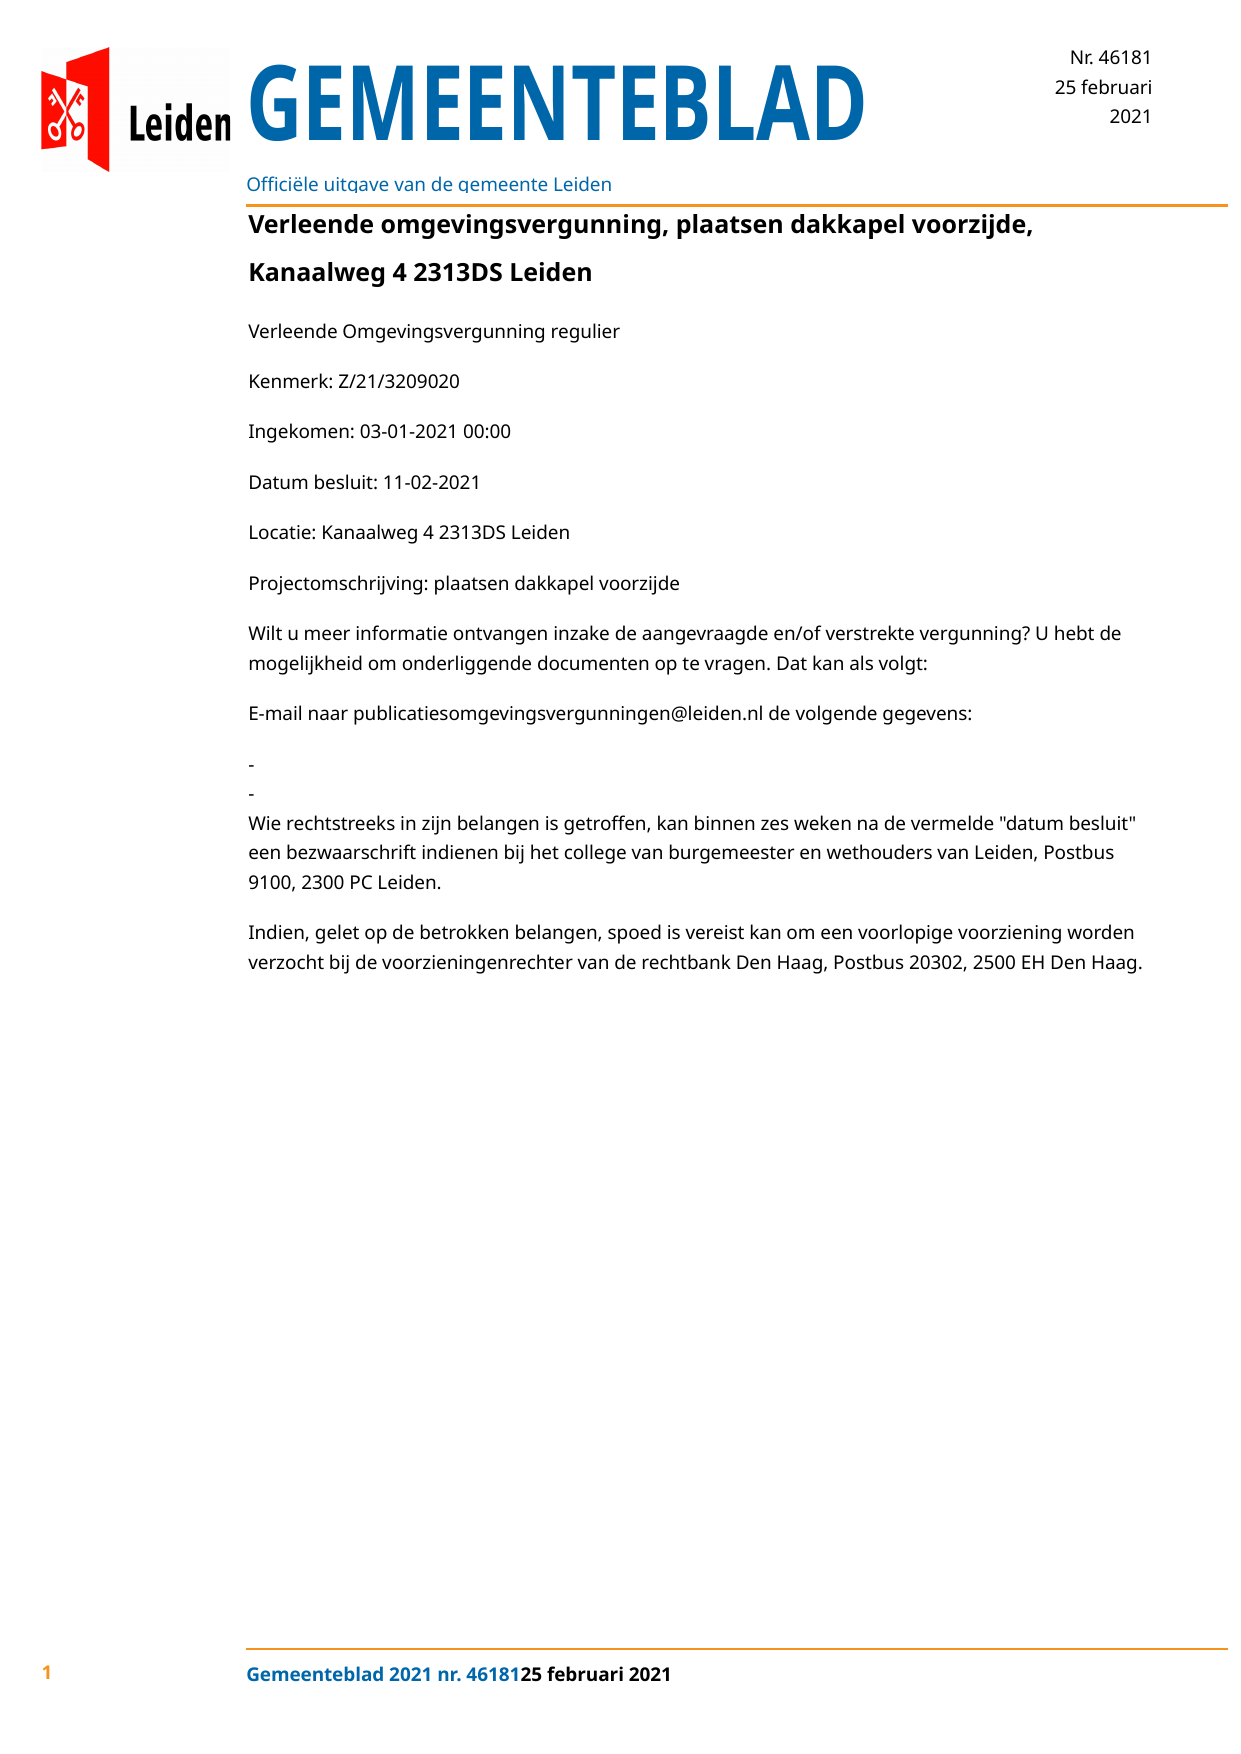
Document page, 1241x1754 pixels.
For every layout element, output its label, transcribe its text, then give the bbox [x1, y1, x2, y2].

text Verleende Omgevingsvergunning regulier [248, 318, 1152, 344]
text Indien, gelet op de betrokken belangen, spoed is vereist kan om een voorlopige voorziening worden verzocht bij de voorzieningenrechter van de rechtbank Den Haag, Postbus 20302, 2500 EH Den Haag. [248, 919, 1152, 975]
text Datum besluit: 11-02-2021 [248, 469, 1152, 495]
text Projectomschrijving: plaatsen dakkapel voorzijde [248, 570, 1152, 596]
text Locatie: Kanaalweg 4 2313DS Leiden [248, 519, 1152, 545]
text Kenmerk: Z/21/3209020 [248, 368, 1152, 394]
text E-mail naar publicatiesomgevingsvergunningen@leiden.nl de volgende gegevens: [248, 700, 1152, 726]
text Ingekomen: 03-01-2021 00:00 [248, 419, 1152, 444]
text Verleende omgevingsvergunning, plaatsen dakkapel voorzijde, Kanaalweg 4 2313DS Leiden [248, 207, 1152, 288]
picture [41, 47, 231, 172]
text Wie rechtstreeks in zijn belangen is getroffen, kan binnen zes weken na de vermelde "datum besluit" een bezwaarschrift indienen bij het college van burgemeester en wethouders van Leiden, Postbus 9100, 2300 PC Leiden. [248, 810, 1152, 895]
text Wilt u meer informatie ontvangen inzake de aangevraagde en/of verstrekte vergunning? U hebt de mogelijkheid om onderliggende documenten op te vragen. Dat kan als volgt: [248, 620, 1152, 676]
